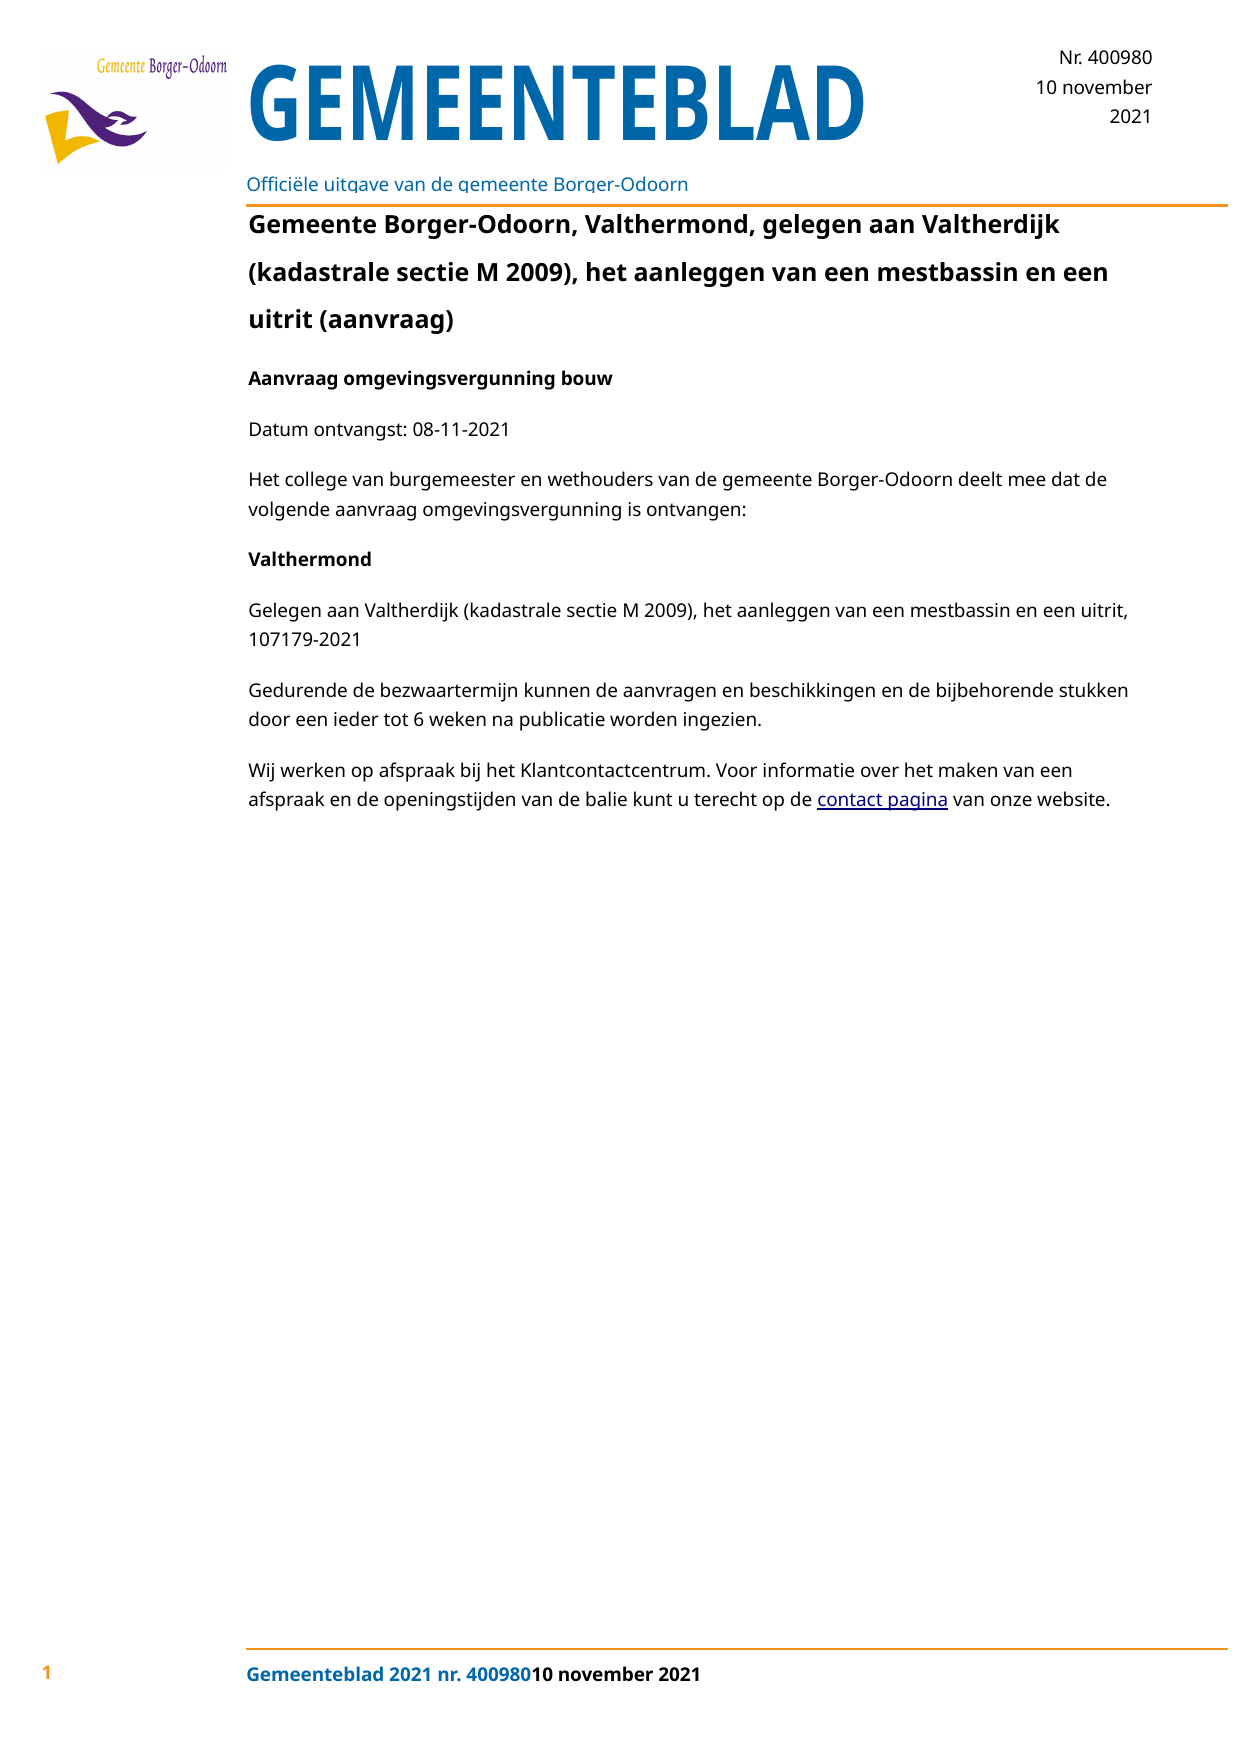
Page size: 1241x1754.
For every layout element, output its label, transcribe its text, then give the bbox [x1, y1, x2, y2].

text Datum ontvangst: 08-11-2021 [248, 416, 1152, 442]
text Wij werken op afspraak bij het Klantcontactcentrum. Voor informatie over het maken van een afspraak en de openingstijden van de balie kunt u terecht op de contact pagina van onze website. [248, 757, 1152, 812]
text Aanvraag omgevingsvergunning bouw [248, 366, 1152, 391]
text Gemeente Borger-Odoorn, Valthermond, gelegen aan Valtherdijk (kadastrale sectie M 2009), het aanleggen van een mestbassin en een uitrit (aanvraag) [248, 207, 1152, 336]
text Het college van burgemeester en wethouders van de gemeente Borger-Odoorn deelt mee dat de volgende aanvraag omgevingsvergunning is ontvangen: [248, 466, 1152, 522]
text Valthermond [248, 546, 1152, 572]
picture [41, 47, 231, 172]
text Gelegen aan Valtherdijk (kadastrale sectie M 2009), het aanleggen van een mestbassin en een uitrit, 107179-2021 [248, 597, 1152, 652]
text Gedurende de bezwaartermijn kunnen de aanvragen en beschikkingen en de bijbehorende stukken door een ieder tot 6 weken na publicatie worden ingezien. [248, 677, 1152, 732]
